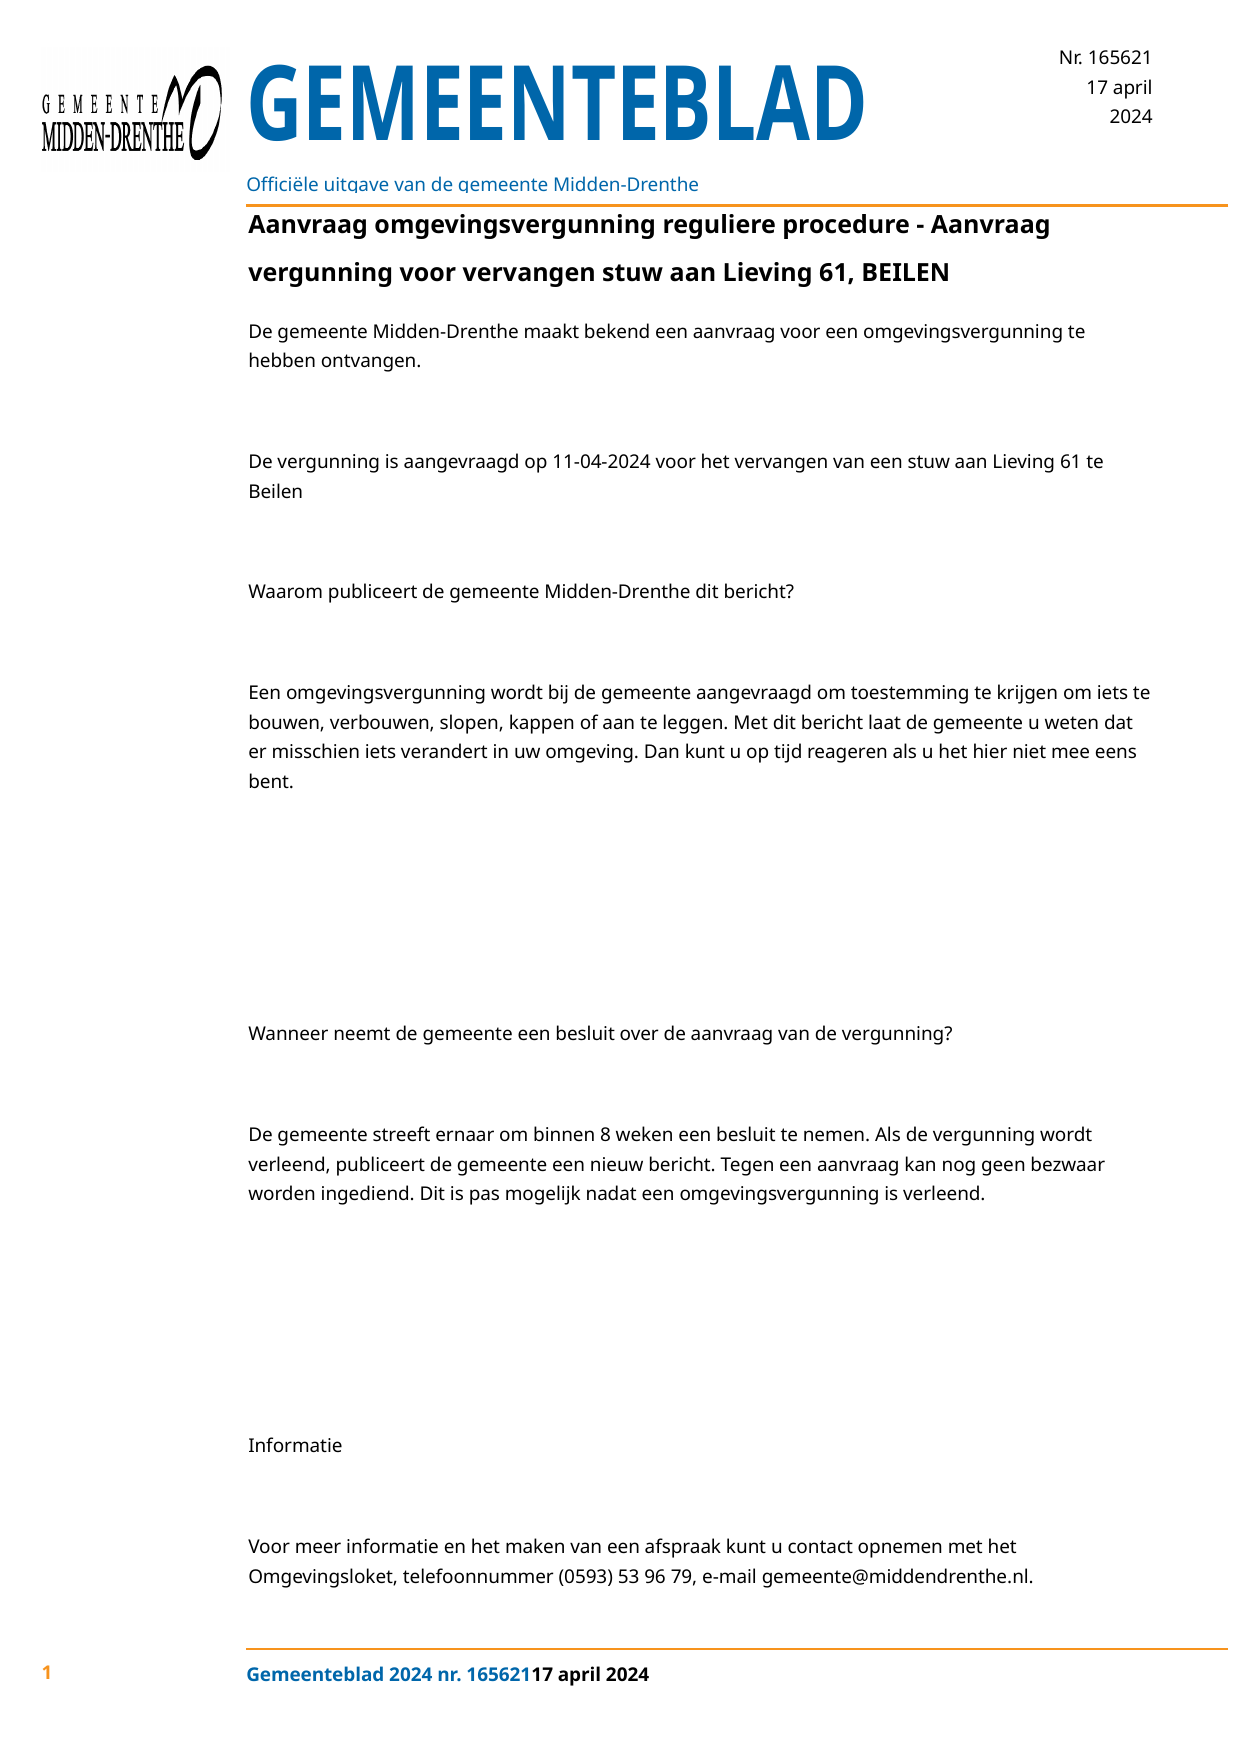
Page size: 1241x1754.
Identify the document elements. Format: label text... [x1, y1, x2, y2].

text Informatie [248, 1432, 1152, 1458]
text Een omgevingsvergunning wordt bij de gemeente aangevraagd om toestemming te krijgen om iets te bouwen, verbouwen, slopen, kappen of aan te leggen. Met dit bericht laat de gemeente u weten dat er misschien iets verandert in uw omgeving. Dan kunt u op tijd reageren als u het hier niet mee eens bent. [248, 679, 1152, 794]
picture [41, 47, 231, 172]
text De gemeente Midden-Drenthe maakt bekend een aanvraag voor een omgevingsvergunning te hebben ontvangen. [248, 318, 1152, 373]
text Wanneer neemt de gemeente een besluit over de aanvraag van de vergunning? [248, 1020, 1152, 1046]
text Aanvraag omgevingsvergunning reguliere procedure - Aanvraag vergunning voor vervangen stuw aan Lieving 61, BEILEN [248, 207, 1152, 288]
text Waarom publiceert de gemeente Midden-Drenthe dit bericht? [248, 579, 1152, 604]
text Voor meer informatie en het maken van een afspraak kunt u contact opnemen met het Omgevingsloket, telefoonnummer (0593) 53 96 79, e-mail gemeente@middendrenthe.nl. [248, 1533, 1152, 1589]
text De vergunning is aangevraagd op 11-04-2024 voor het vervangen van een stuw aan Lieving 61 te Beilen [248, 448, 1152, 504]
text De gemeente streeft ernaar om binnen 8 weken een besluit te nemen. Als de vergunning wordt verleend, publiceert de gemeente een nieuw bericht. Tegen een aanvraag kan nog geen bezwaar worden ingediend. Dit is pas mogelijk nadat een omgevingsvergunning is verleend. [248, 1121, 1152, 1206]
